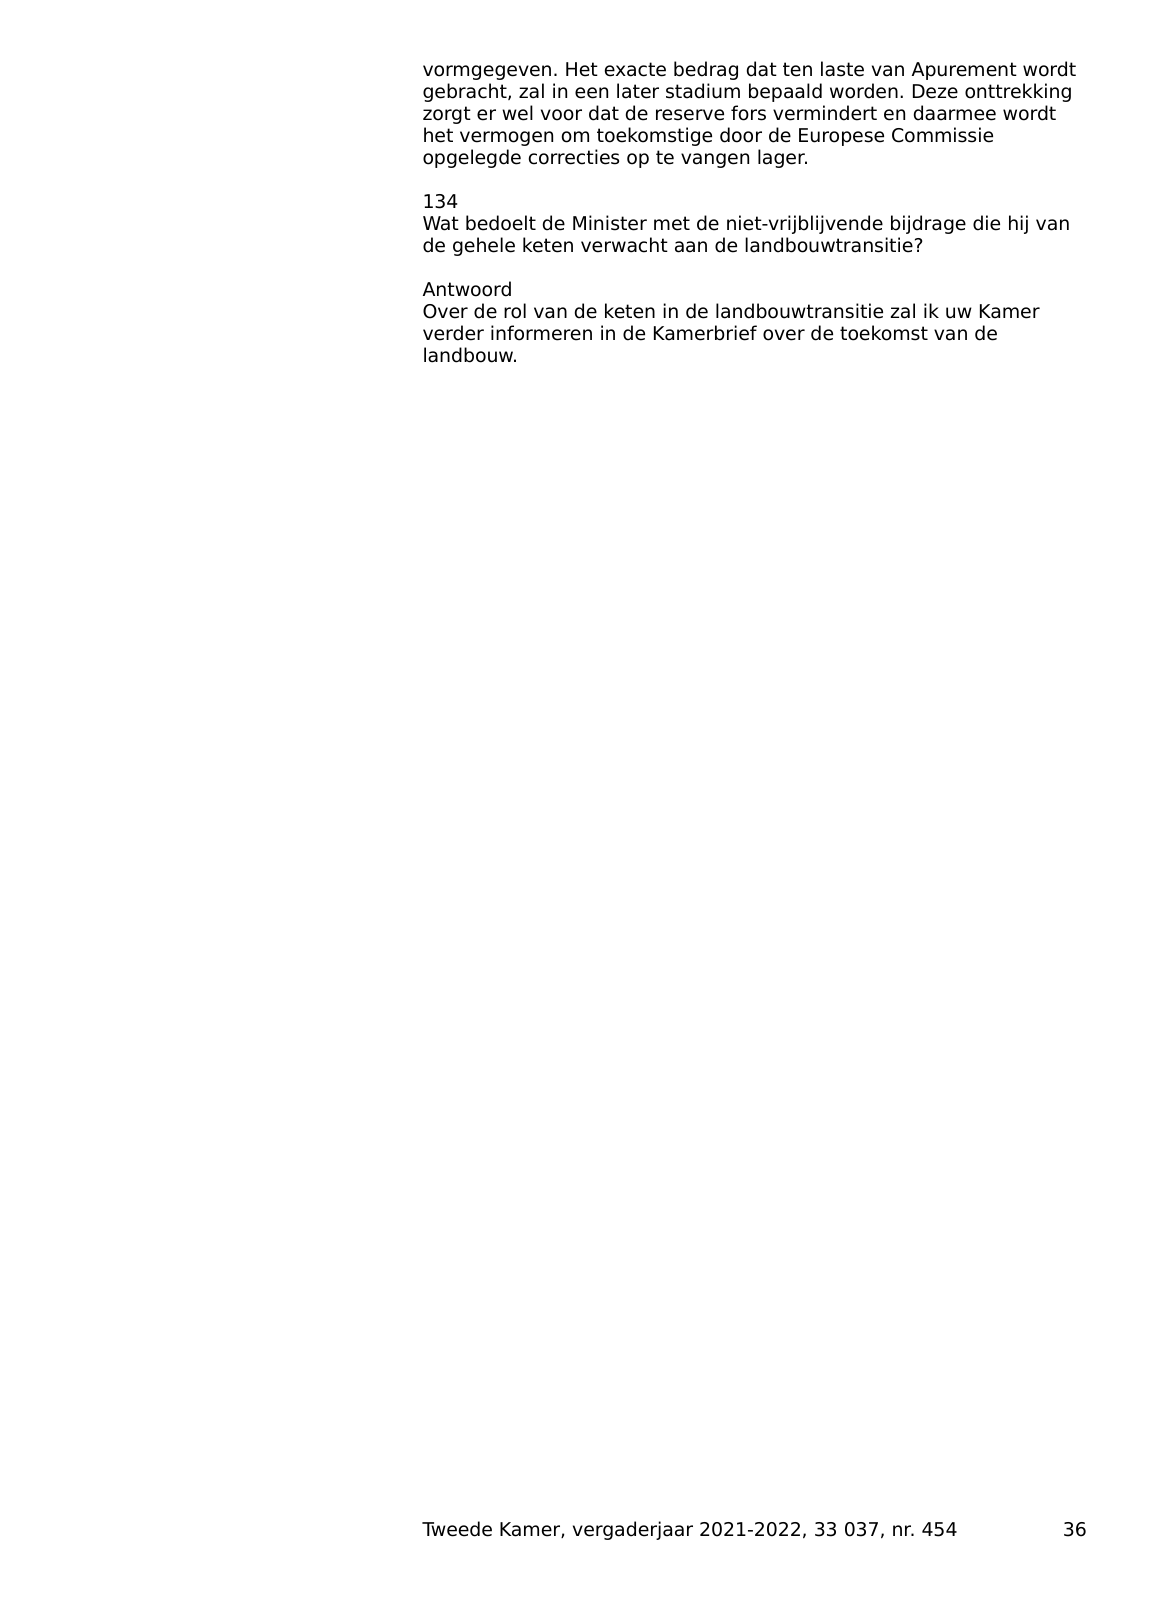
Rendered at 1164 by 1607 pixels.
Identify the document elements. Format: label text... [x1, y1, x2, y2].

text vormgegeven. Het exacte bedrag dat ten laste van Apurement wordt gebracht, zal in een later stadium bepaald worden. Deze onttrekking zorgt er wel voor dat de reserve fors vermindert en daarmee wordt het vermogen om toekomstige door de Europese Commissie opgelegde correcties op te vangen lager. [422, 59, 1087, 169]
text 134 [422, 191, 1087, 213]
text Antwoord [422, 279, 1087, 301]
text Wat bedoelt de Minister met de niet-vrijblijvende bijdrage die hij van de gehele keten verwacht aan de landbouwtransitie? [422, 213, 1087, 257]
text Over de rol van de keten in de landbouwtransitie zal ik uw Kamer verder informeren in de Kamerbrief over de toekomst van de landbouw. [422, 301, 1087, 367]
